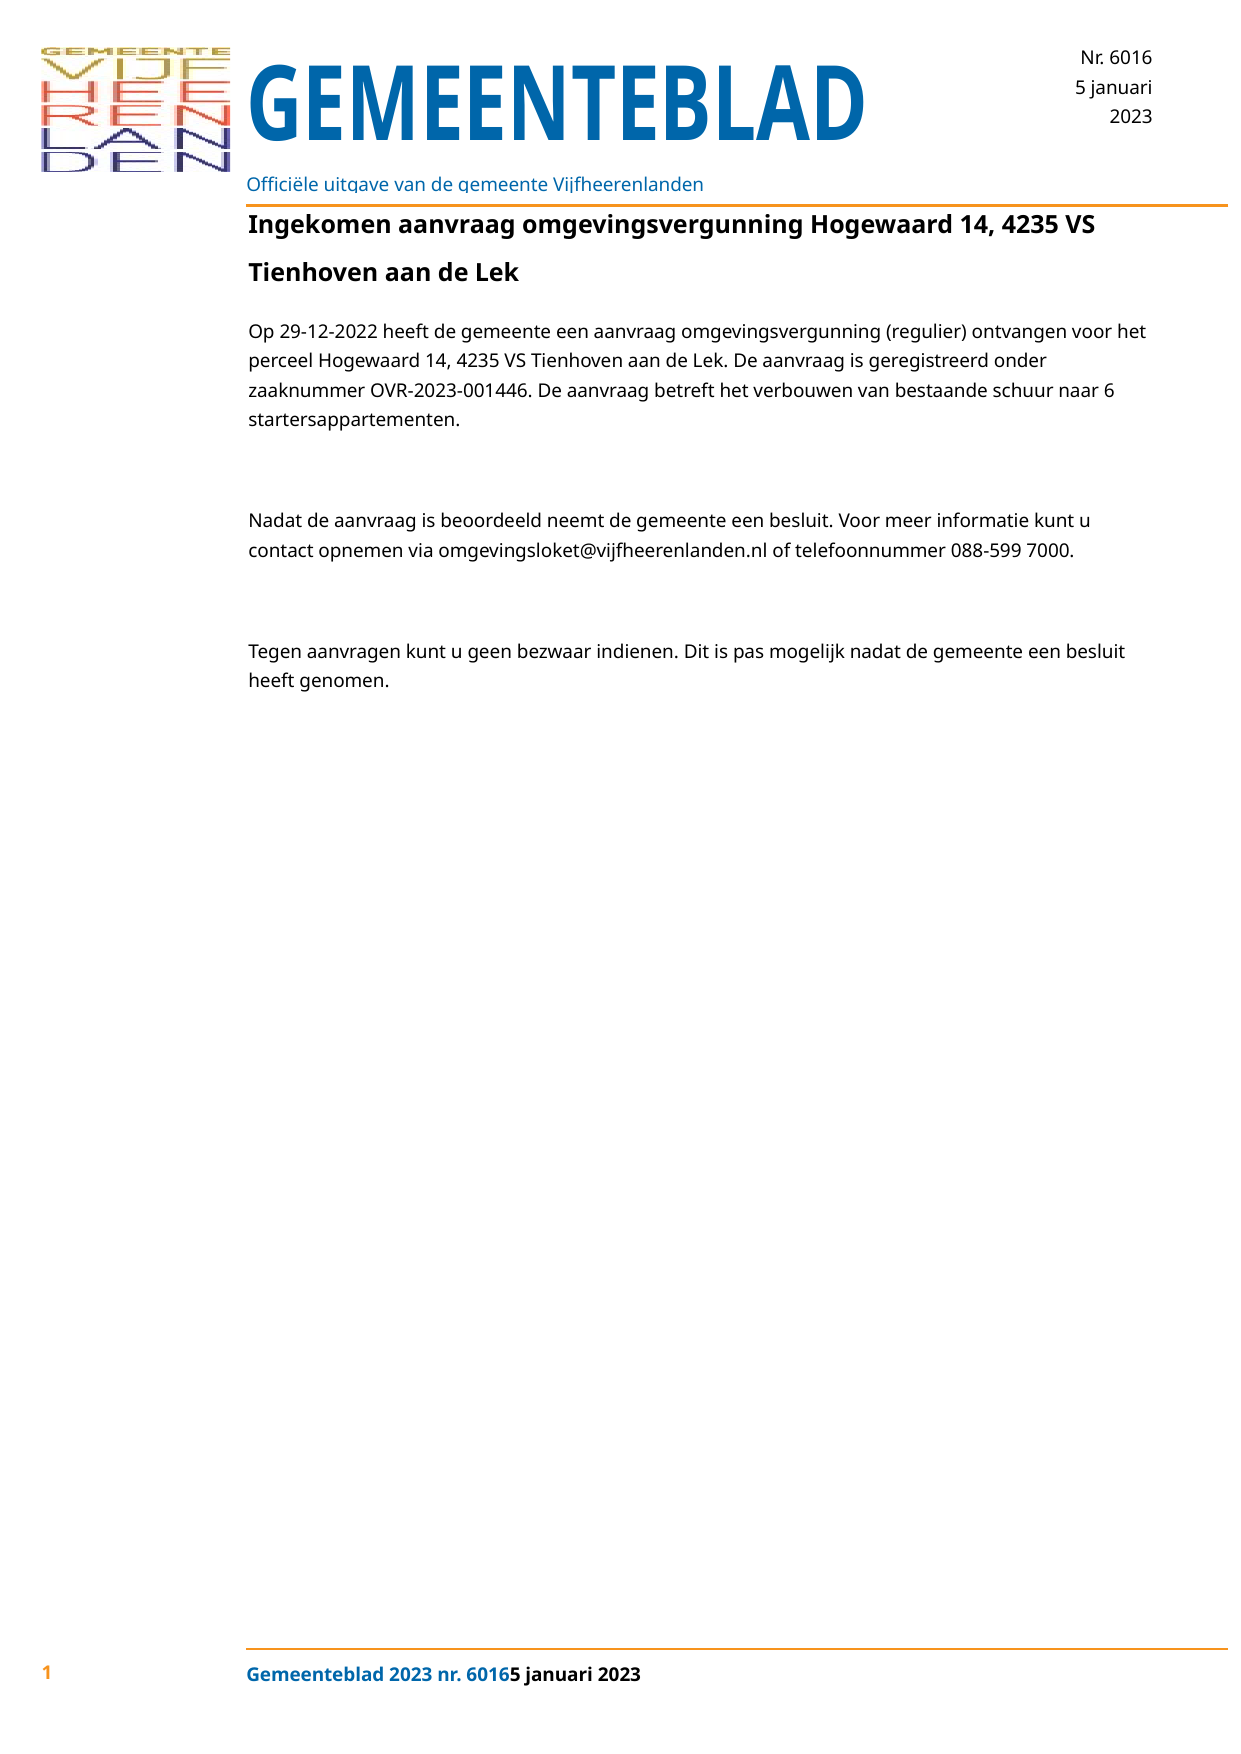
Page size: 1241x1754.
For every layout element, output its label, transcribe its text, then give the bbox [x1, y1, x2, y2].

text Nadat de aanvraag is beoordeeld neemt de gemeente een besluit. Voor meer informatie kunt u contact opnemen via omgevingsloket@vijfheerenlanden.nl of telefoonnummer 088-599 7000. [248, 507, 1152, 563]
text Tegen aanvragen kunt u geen bezwaar indienen. Dit is pas mogelijk nadat de gemeente een besluit heeft genomen. [248, 638, 1152, 693]
text Op 29-12-2022 heeft de gemeente een aanvraag omgevingsvergunning (regulier) ontvangen voor het perceel Hogewaard 14, 4235 VS Tienhoven aan de Lek. De aanvraag is geregistreerd onder zaaknummer OVR-2023-001446. De aanvraag betreft het verbouwen van bestaande schuur naar 6 startersappartementen. [248, 318, 1152, 432]
picture [41, 47, 231, 172]
text Ingekomen aanvraag omgevingsvergunning Hogewaard 14, 4235 VS Tienhoven aan de Lek [248, 207, 1152, 288]
